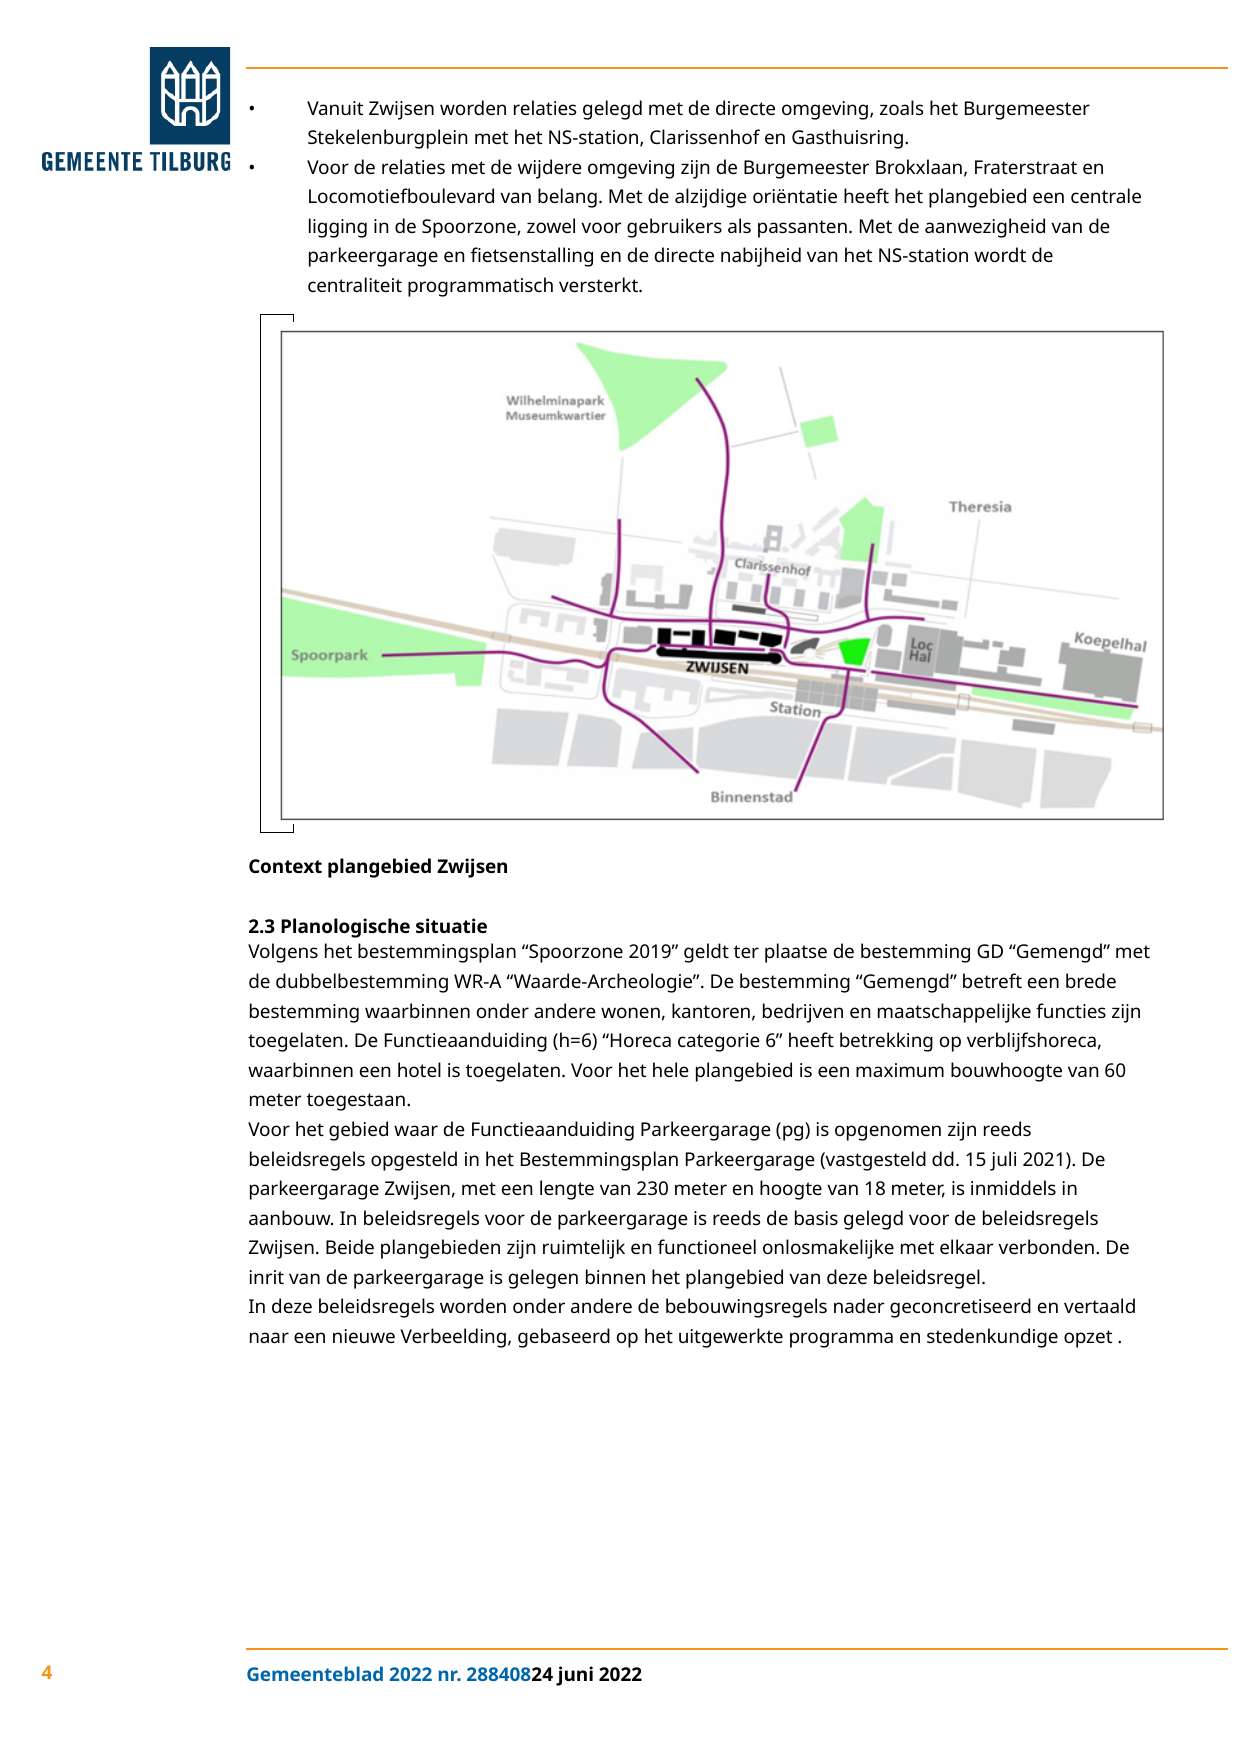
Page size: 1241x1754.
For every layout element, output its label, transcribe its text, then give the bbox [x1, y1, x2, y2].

picture [41, 47, 231, 172]
list Voor de relaties met de wijdere omgeving zijn de Burgemeester Brokxlaan, Fraterstraat en Locomotiefboulevard van belang. Met de alzijdige oriëntatie heeft het plangebied een centrale ligging in de Spoorzone, zowel voor gebruikers als passanten. Met de aanwezigheid van de parkeergarage en fietsenstalling en de directe nabijheid van het NS-station wordt de centraliteit programmatisch versterkt. [248, 154, 1152, 298]
text Volgens het bestemmingsplan “Spoorzone 2019” geldt ter plaatse de bestemming GD “Gemengd” met de dubbelbestemming WR-A “Waarde-Archeologie”. De bestemming “Gemengd” betreft een brede bestemming waarbinnen onder andere wonen, kantoren, bedrijven en maatschappelijke functies zijn toegelaten. De Functieaanduiding (h=6) “Horeca categorie 6” heeft betrekking op verblijfshoreca, waarbinnen een hotel is toegelaten. Voor het hele plangebied is een maximum bouwhoogte van 60 meter toegestaan. [248, 939, 1152, 1112]
picture [268, 322, 1173, 824]
text Context plangebied Zwijsen [248, 854, 1152, 879]
text Voor het gebied waar de Functieaanduiding Parkeergarage (pg) is opgenomen zijn reeds beleidsregels opgesteld in het Bestemmingsplan Parkeergarage (vastgesteld dd. 15 juli 2021). De parkeergarage Zwijsen, met een lengte van 230 meter en hoogte van 18 meter, is inmiddels in aanbouw. In beleidsregels voor de parkeergarage is reeds de basis gelegd voor de beleidsregels Zwijsen. Beide plangebieden zijn ruimtelijk en functioneel onlosmakelijke met elkaar verbonden. De inrit van de parkeergarage is gelegen binnen het plangebied van deze beleidsregel. [248, 1116, 1152, 1290]
text In deze beleidsregels worden onder andere de bebouwingsregels nader geconcretiseerd en vertaald naar een nieuwe Verbeelding, gebaseerd op het uitgewerkte programma en stedenkundige opzet . [248, 1294, 1152, 1349]
text 2.3 Planologische situatie [248, 913, 1152, 939]
list Vanuit Zwijsen worden relaties gelegd met de directe omgeving, zoals het Burgemeester Stekelenburgplein met het NS-station, Clarissenhof en Gasthuisring. [248, 95, 1152, 150]
